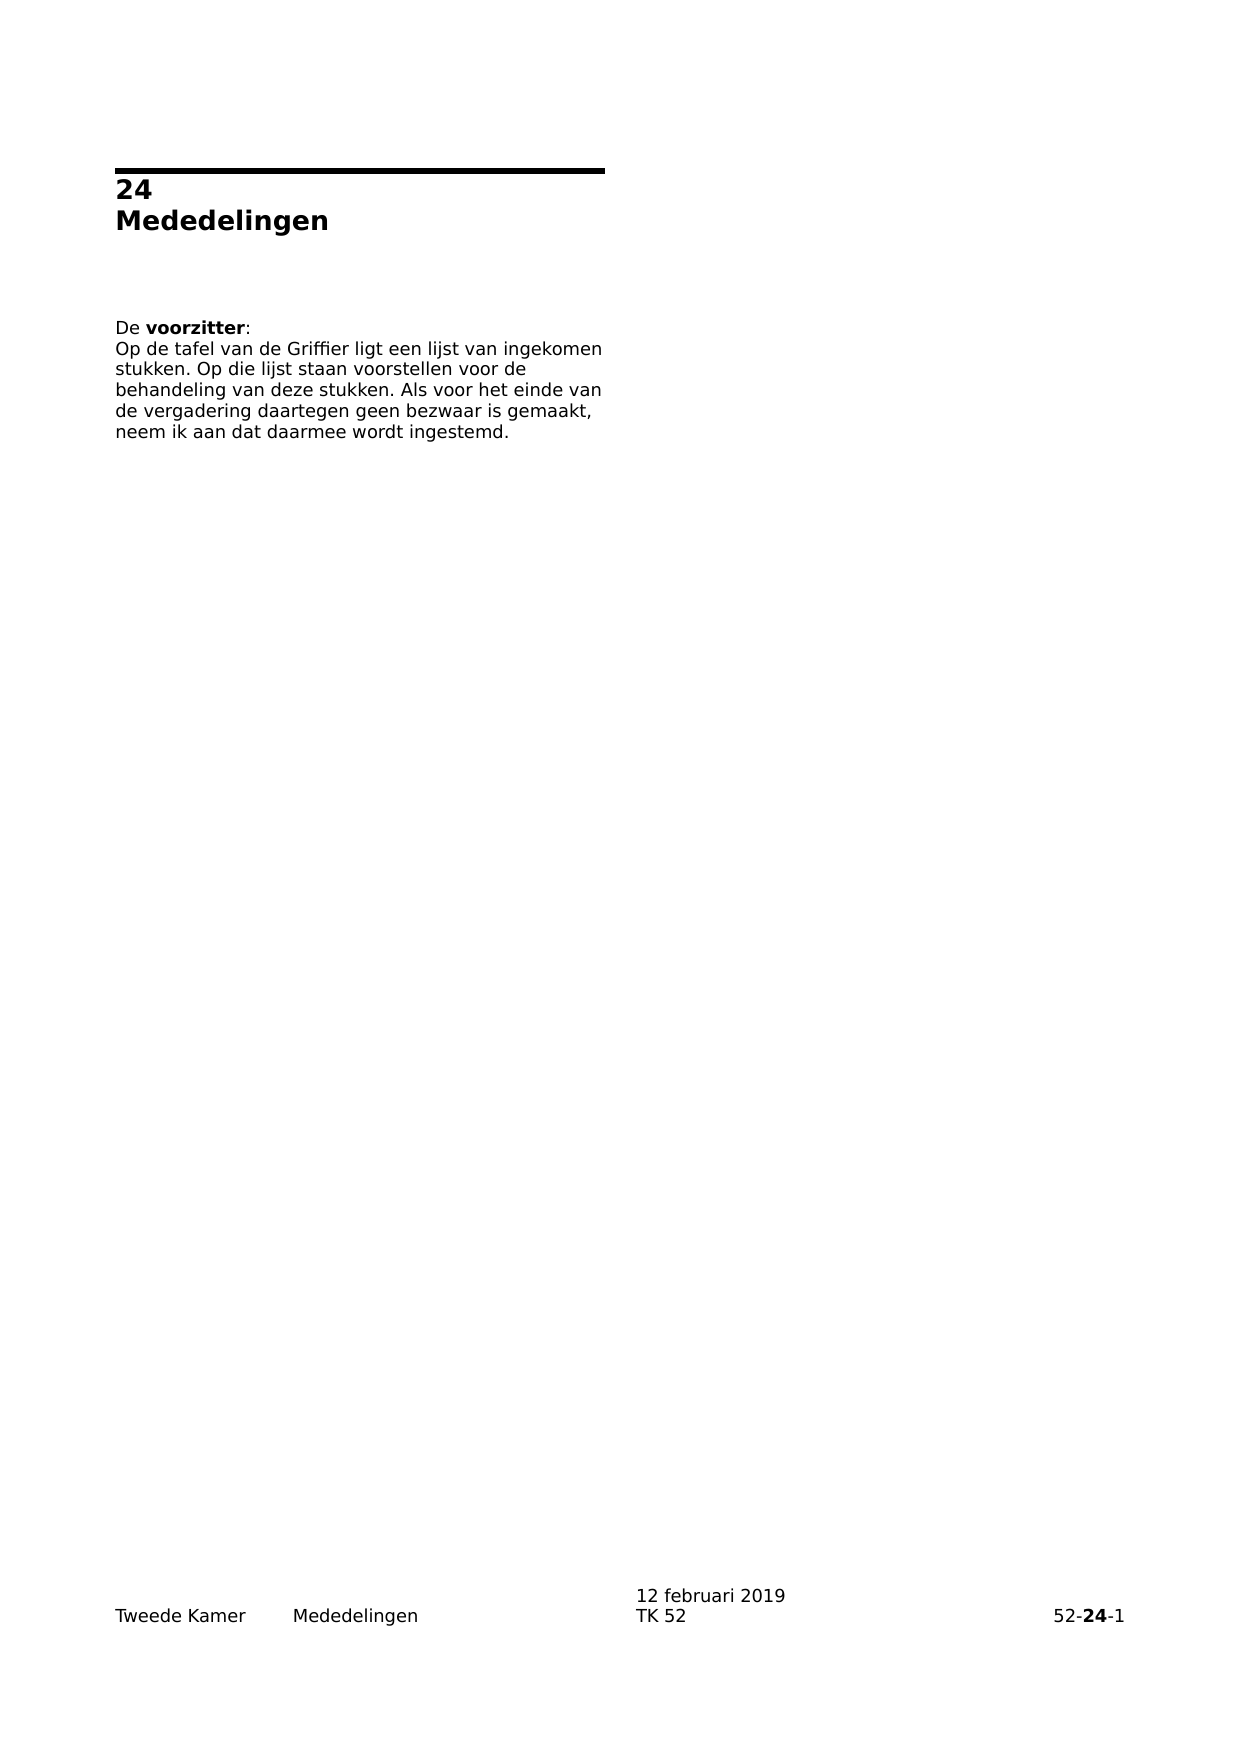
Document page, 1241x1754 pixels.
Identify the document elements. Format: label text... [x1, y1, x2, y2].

text De voorzitter: [115, 318, 605, 338]
text Op de tafel van de Griffier ligt een lijst van ingekomen stukken. Op die lijst staan voorstellen voor de behandeling van deze stukken. Als voor het einde van de vergadering daartegen geen bezwaar is gemaakt, neem ik aan dat daarmee wordt ingestemd. [115, 338, 605, 442]
title 24 Mededelingen [115, 174, 605, 237]
